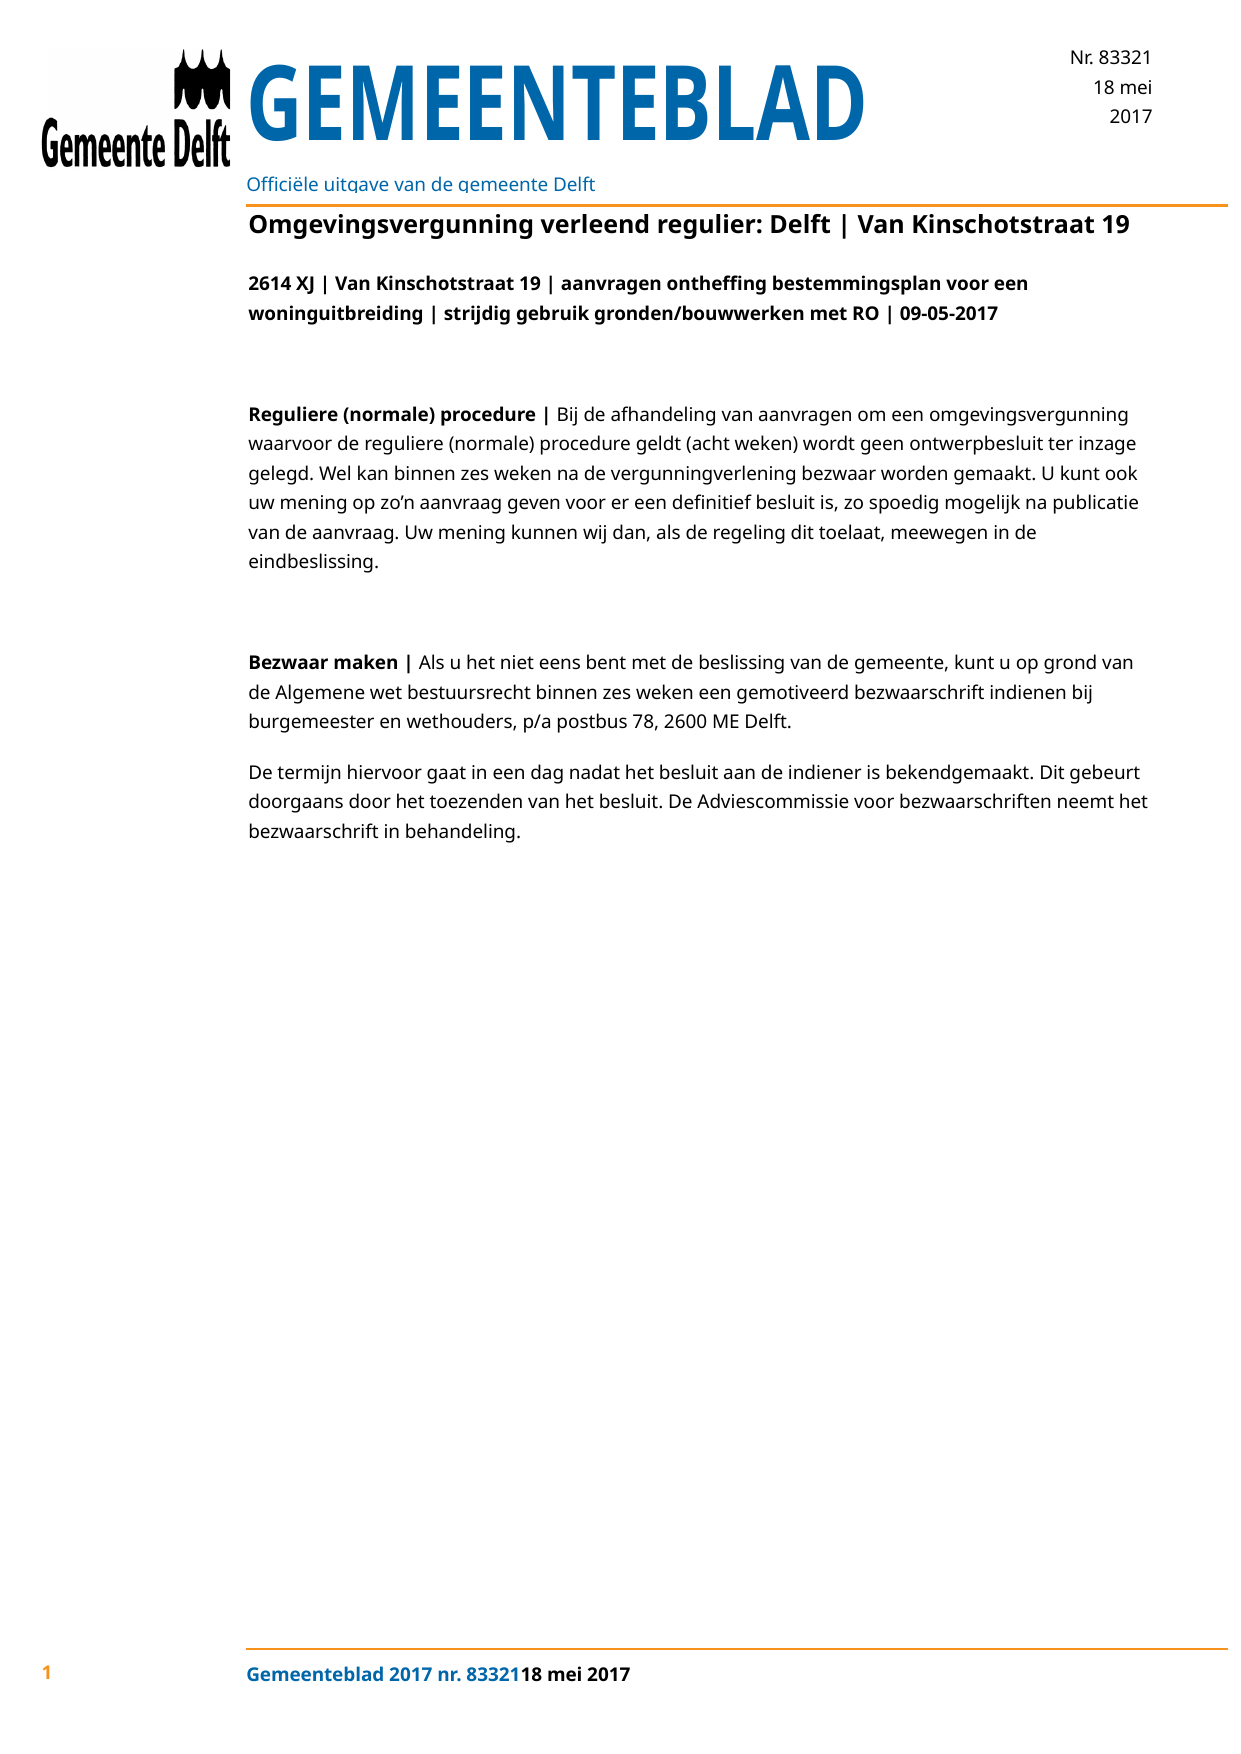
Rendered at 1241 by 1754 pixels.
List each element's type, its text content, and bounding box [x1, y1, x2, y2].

text De termijn hiervoor gaat in een dag nadat het besluit aan de indiener is bekendgemaakt. Dit gebeurt doorgaans door het toezenden van het besluit. De Adviescommissie voor bezwaarschriften neemt het bezwaarschrift in behandeling. [248, 759, 1152, 844]
text Bezwaar maken | Als u het niet eens bent met de beslissing van de gemeente, kunt u op grond van de Algemene wet bestuursrecht binnen zes weken een gemotiveerd bezwaarschrift indienen bij burgemeester en wethouders, p/a postbus 78, 2600 ME Delft. [248, 649, 1152, 734]
picture [41, 47, 231, 172]
text Omgevingsvergunning verleend regulier: Delft | Van Kinschotstraat 19 [248, 207, 1152, 241]
text Reguliere (normale) procedure | Bij de afhandeling van aanvragen om een omgevingsvergunning waarvoor de reguliere (normale) procedure geldt (acht weken) wordt geen ontwerpbesluit ter inzage gelegd. Wel kan binnen zes weken na de vergunningverlening bezwaar worden gemaakt. U kunt ook uw mening op zo’n aanvraag geven voor er een definitief besluit is, zo spoedig mogelijk na publicatie van de aanvraag. Uw mening kunnen wij dan, als de regeling dit toelaat, meewegen in de eindbeslissing. [248, 401, 1152, 574]
text 2614 XJ | Van Kinschotstraat 19 | aanvragen ontheffing bestemmingsplan voor een woninguitbreiding | strijdig gebruik gronden/bouwwerken met RO | 09-05-2017 [248, 270, 1152, 326]
